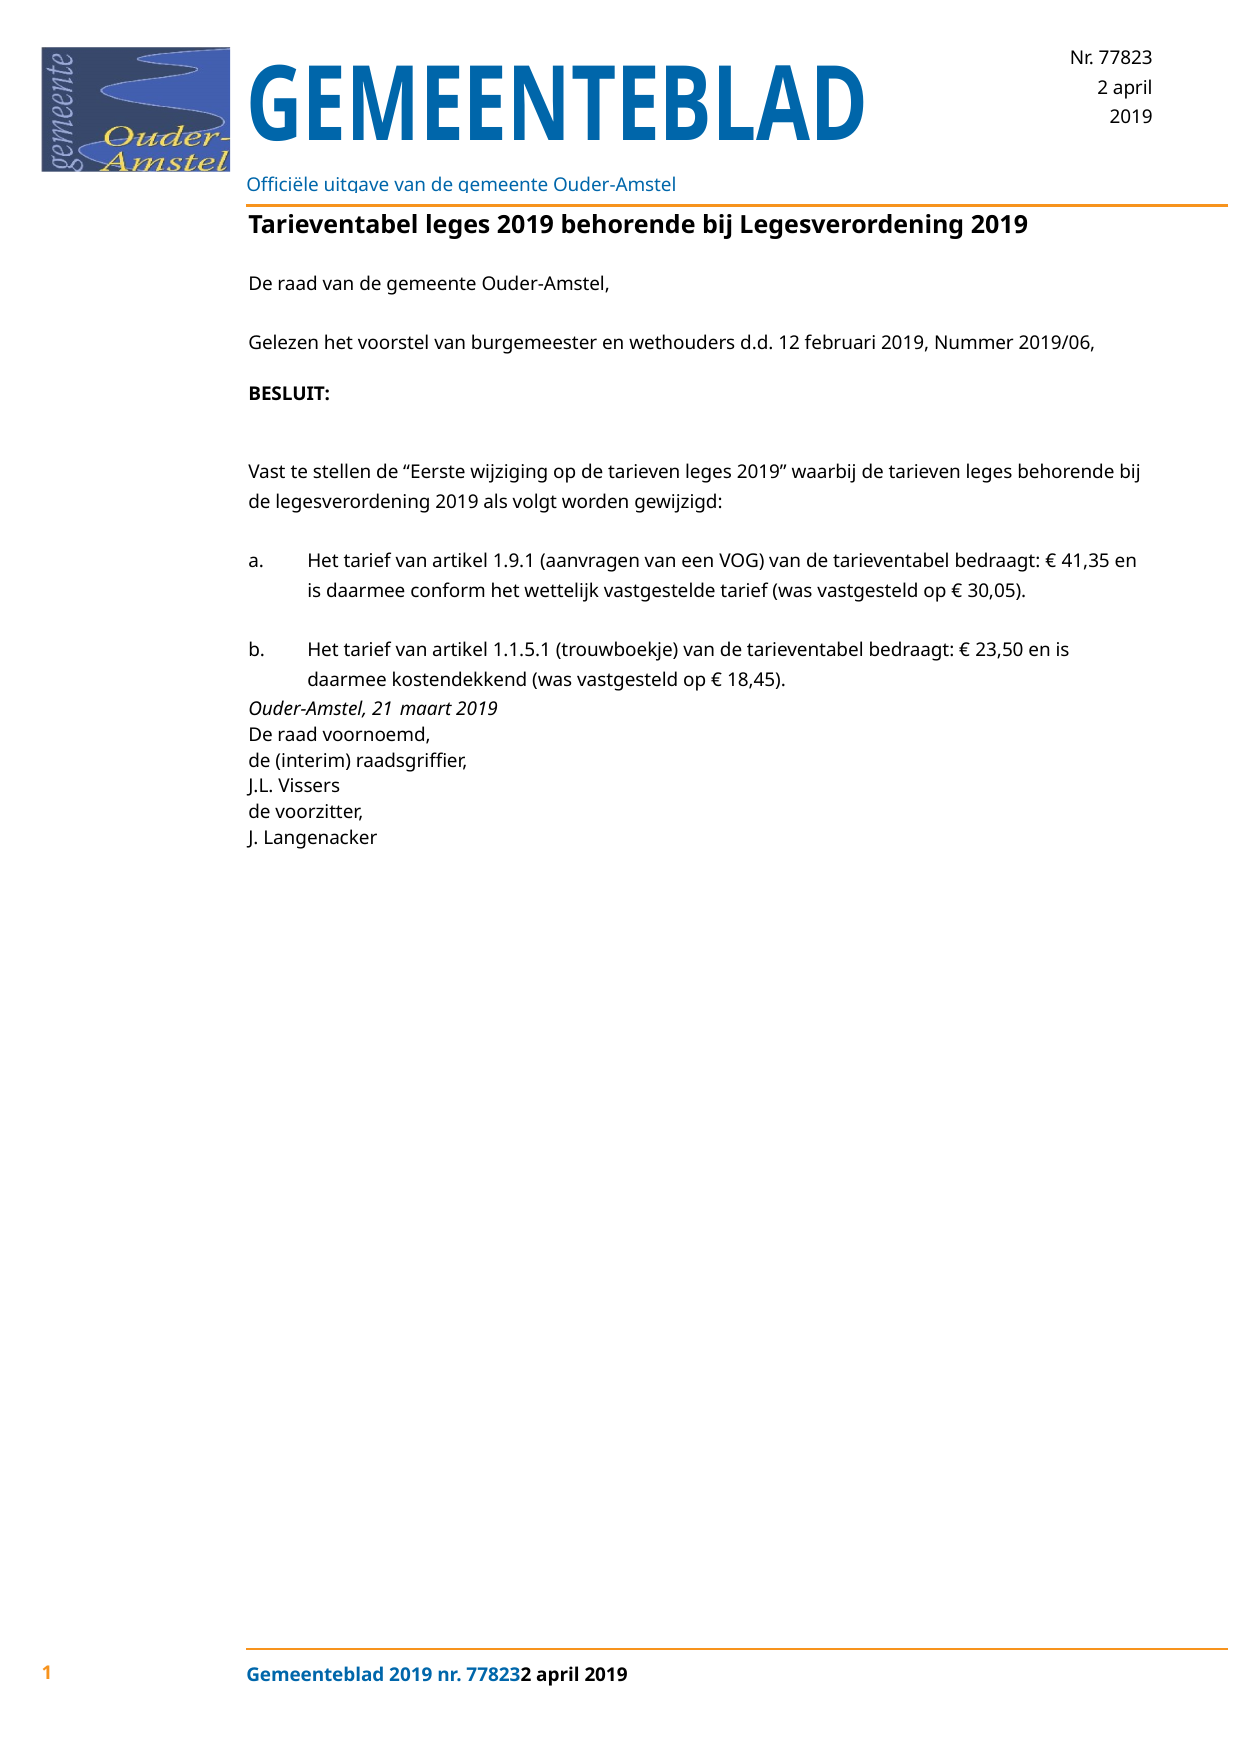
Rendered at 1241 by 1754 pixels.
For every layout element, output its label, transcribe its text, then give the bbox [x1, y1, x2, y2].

text de voorzitter, [248, 798, 1152, 824]
list Het tarief van artikel 1.1.5.1 (trouwboekje) van de tarieventabel bedraagt: € 23,50 en is daarmee kostendekkend (was vastgesteld op € 18,45). [248, 636, 1152, 691]
text de (interim) raadsgriffier, [248, 747, 1152, 772]
text Tarieventabel leges 2019 behorende bij Legesverordening 2019 [248, 207, 1152, 241]
text J.L. Vissers [248, 772, 1152, 798]
text Ouder-Amstel, 21 maart 2019 [248, 695, 1152, 721]
list Het tarief van artikel 1.9.1 (aanvragen van een VOG) van de tarieventabel bedraagt: € 41,35 en is daarmee conform het wettelijk vastgestelde tarief (was vastgesteld op € 30,05). [248, 547, 1152, 603]
text J. Langenacker [248, 824, 1152, 850]
text BESLUIT: [248, 380, 1152, 406]
text Vast te stellen de “Eerste wijziging op de tarieven leges 2019” waarbij de tarieven leges behorende bij de legesverordening 2019 als volgt worden gewijzigd: [248, 459, 1152, 514]
text De raad voornoemd, [248, 721, 1152, 747]
picture [41, 47, 231, 172]
text Gelezen het voorstel van burgemeester en wethouders d.d. 12 februari 2019, Nummer 2019/06, [248, 329, 1152, 355]
text De raad van de gemeente Ouder-Amstel, [248, 270, 1152, 296]
